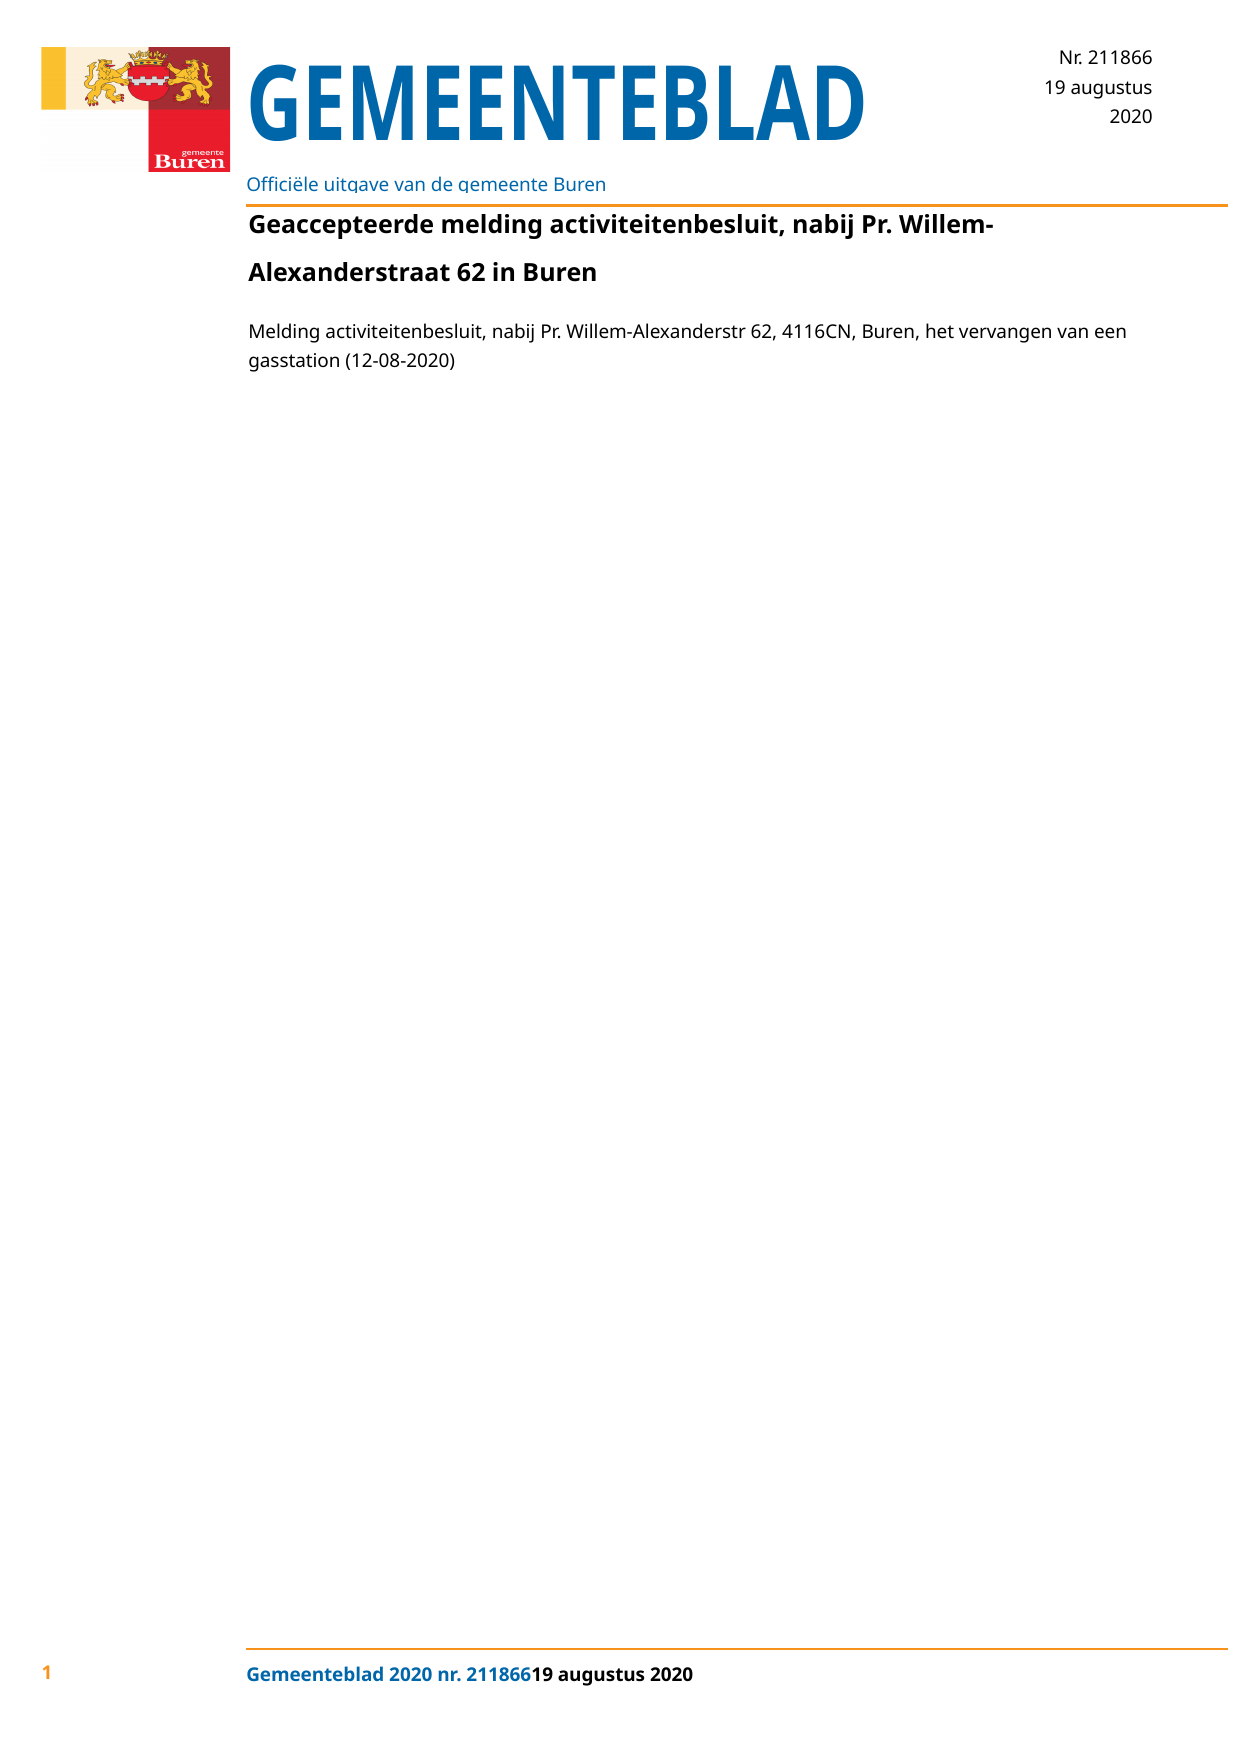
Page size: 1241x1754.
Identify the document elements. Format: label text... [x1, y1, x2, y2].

text Melding activiteitenbesluit, nabij Pr. Willem-Alexanderstr 62, 4116CN, Buren, het vervangen van een gasstation (12-08-2020) [248, 318, 1152, 373]
picture [41, 47, 231, 172]
text Geaccepteerde melding activiteitenbesluit, nabij Pr. Willem-Alexanderstraat 62 in Buren [248, 207, 1152, 288]
